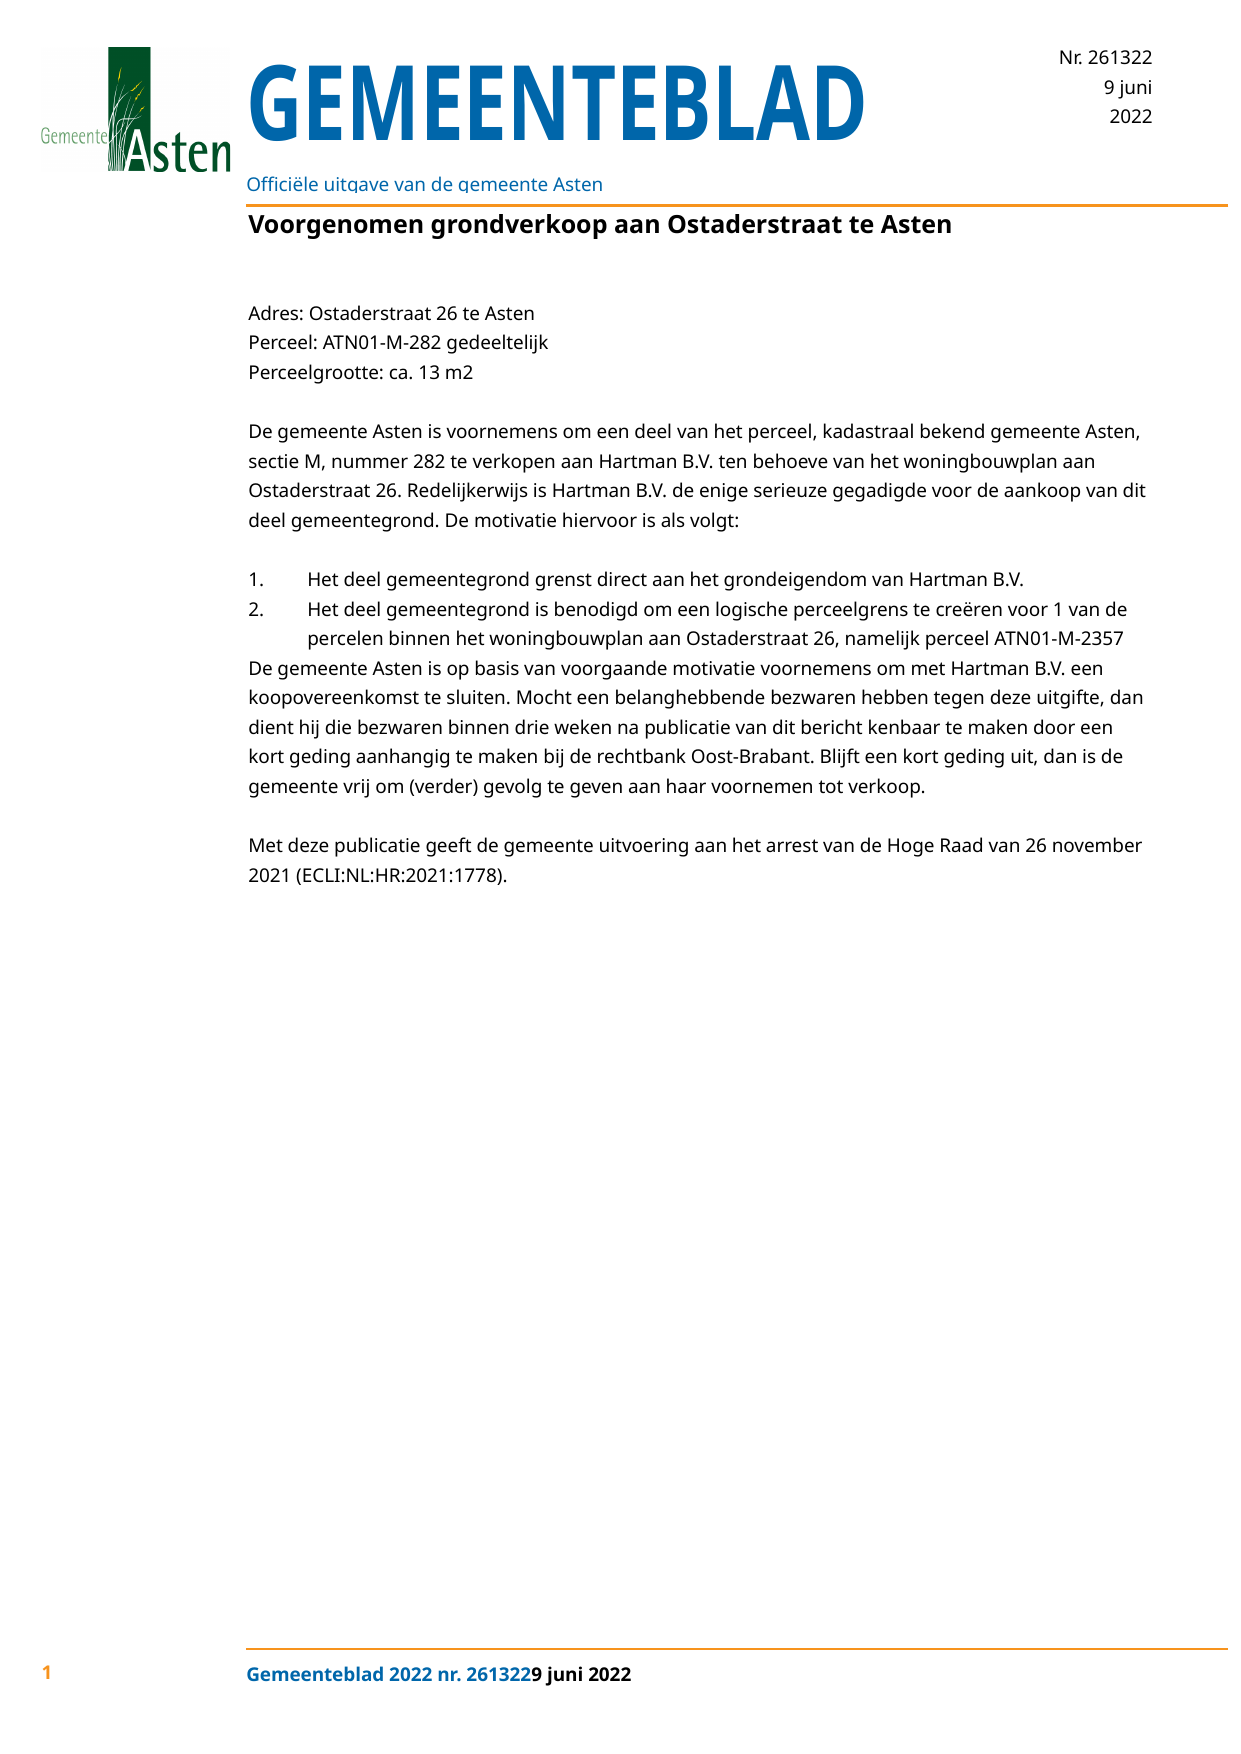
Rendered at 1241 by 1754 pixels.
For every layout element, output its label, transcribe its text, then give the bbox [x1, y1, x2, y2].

text De gemeente Asten is op basis van voorgaande motivatie voornemens om met Hartman B.V. een koopovereenkomst te sluiten. Mocht een belanghebbende bezwaren hebben tegen deze uitgifte, dan dient hij die bezwaren binnen drie weken na publicatie van dit bericht kenbaar te maken door een kort geding aanhangig te maken bij de rechtbank Oost-Brabant. Blijft een kort geding uit, dan is de gemeente vrij om (verder) gevolg te geven aan haar voornemen tot verkoop. [248, 655, 1152, 799]
text Adres: Ostaderstraat 26 te Asten [248, 300, 1152, 326]
list Het deel gemeentegrond is benodigd om een logische perceelgrens te creëren voor 1 van de percelen binnen het woningbouwplan aan Ostaderstraat 26, namelijk perceel ATN01-M-2357 [248, 596, 1152, 651]
text Perceel: ATN01-M-282 gedeeltelijk [248, 329, 1152, 355]
picture [41, 47, 231, 172]
text De gemeente Asten is voornemens om een deel van het perceel, kadastraal bekend gemeente Asten, sectie M, nummer 282 te verkopen aan Hartman B.V. ten behoeve van het woningbouwplan aan Ostaderstraat 26. Redelijkerwijs is Hartman B.V. de enige serieuze gegadigde voor de aankoop van dit deel gemeentegrond. De motivatie hiervoor is als volgt: [248, 418, 1152, 533]
list Het deel gemeentegrond grenst direct aan het grondeigendom van Hartman B.V. [248, 566, 1152, 592]
text Perceelgrootte: ca. 13 m2 [248, 359, 1152, 385]
text Met deze publicatie geeft de gemeente uitvoering aan het arrest van de Hoge Raad van 26 november 2021 (ECLI:NL:HR:2021:1778). [248, 832, 1152, 888]
text Voorgenomen grondverkoop aan Ostaderstraat te Asten [248, 207, 1152, 241]
